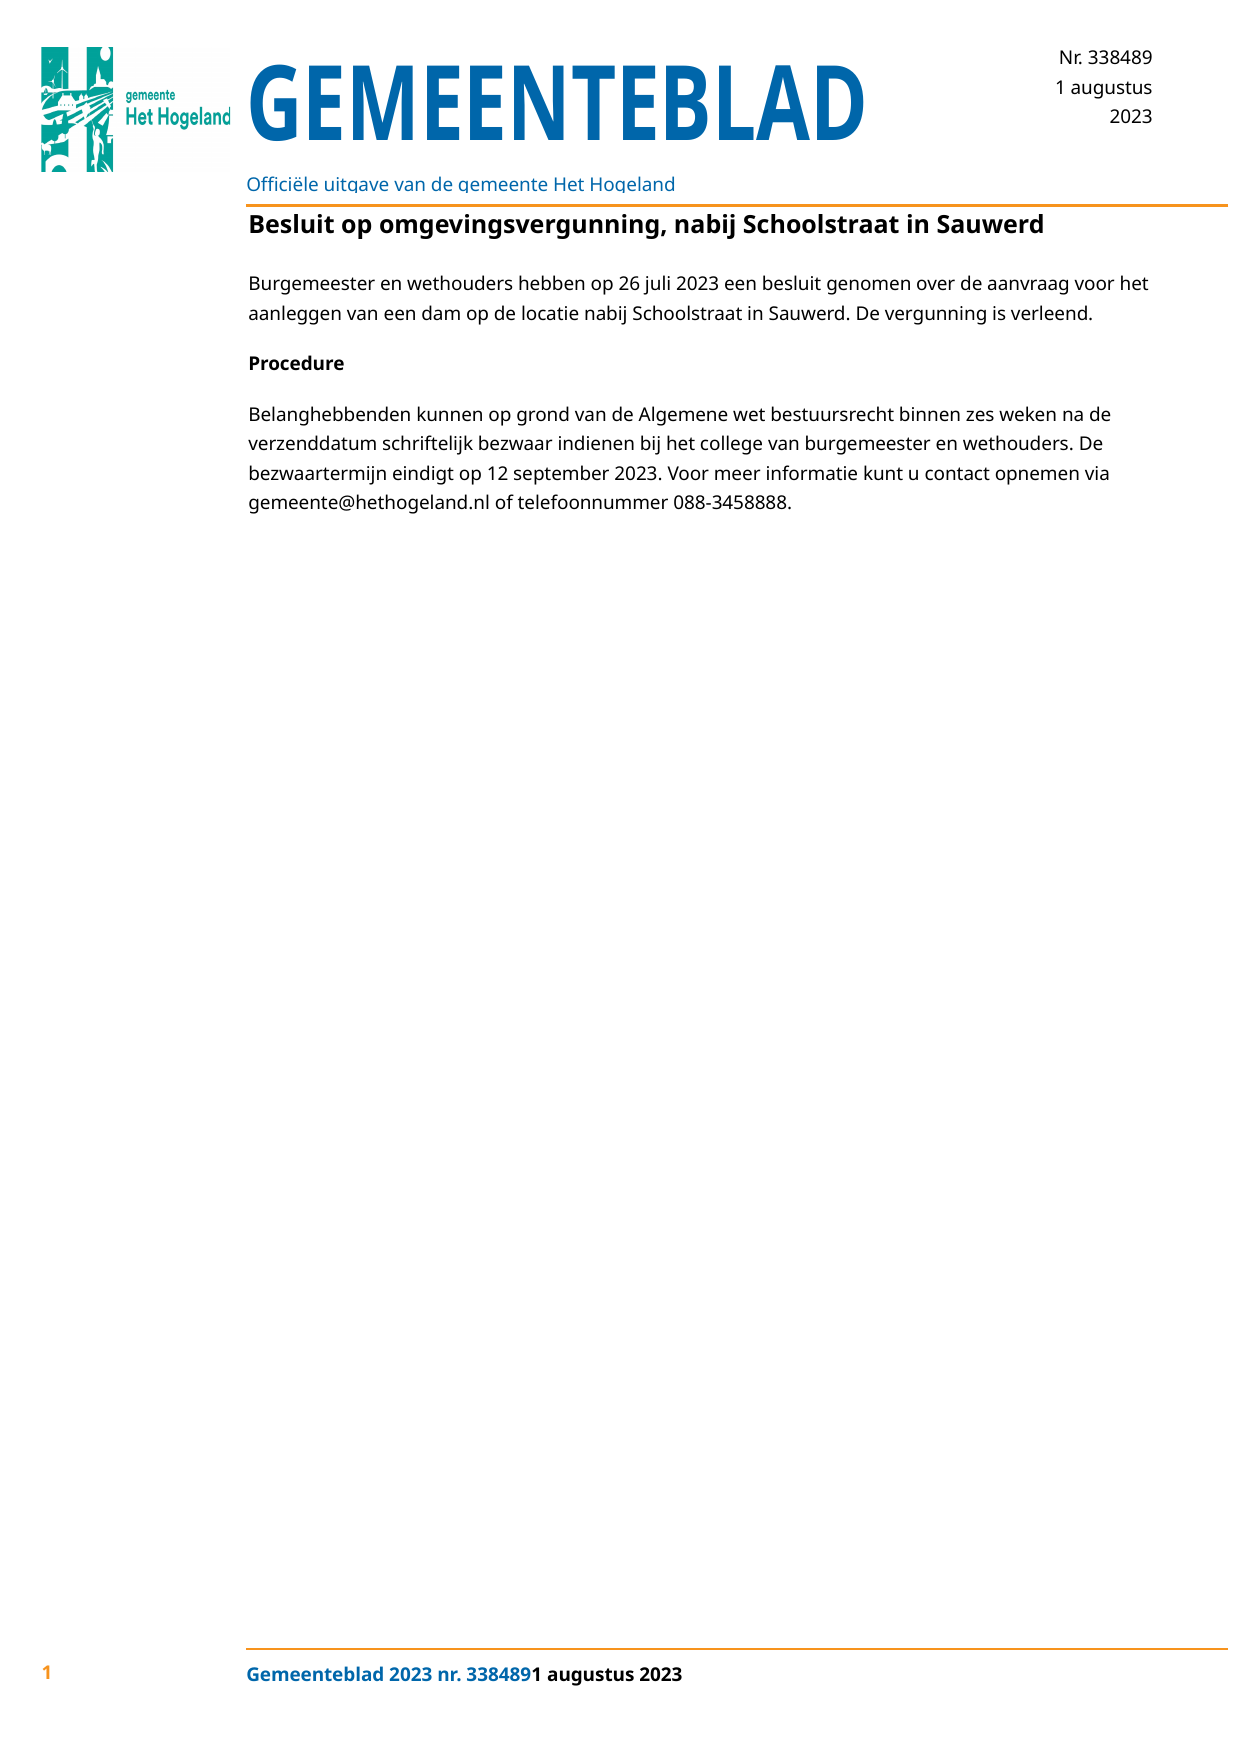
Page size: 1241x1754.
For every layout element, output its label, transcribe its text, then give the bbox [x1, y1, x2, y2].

text Procedure [248, 350, 1152, 376]
text Besluit op omgevingsvergunning, nabij Schoolstraat in Sauwerd [248, 207, 1152, 241]
text Burgemeester en wethouders hebben op 26 juli 2023 een besluit genomen over de aanvraag voor het aanleggen van een dam op de locatie nabij Schoolstraat in Sauwerd. De vergunning is verleend. [248, 270, 1152, 326]
text Belanghebbenden kunnen op grond van de Algemene wet bestuursrecht binnen zes weken na de verzenddatum schriftelijk bezwaar indienen bij het college van burgemeester en wethouders. De bezwaartermijn eindigt op 12 september 2023. Voor meer informatie kunt u contact opnemen via gemeente@hethogeland.nl of telefoonnummer 088-3458888. [248, 401, 1152, 515]
picture [41, 47, 231, 172]
